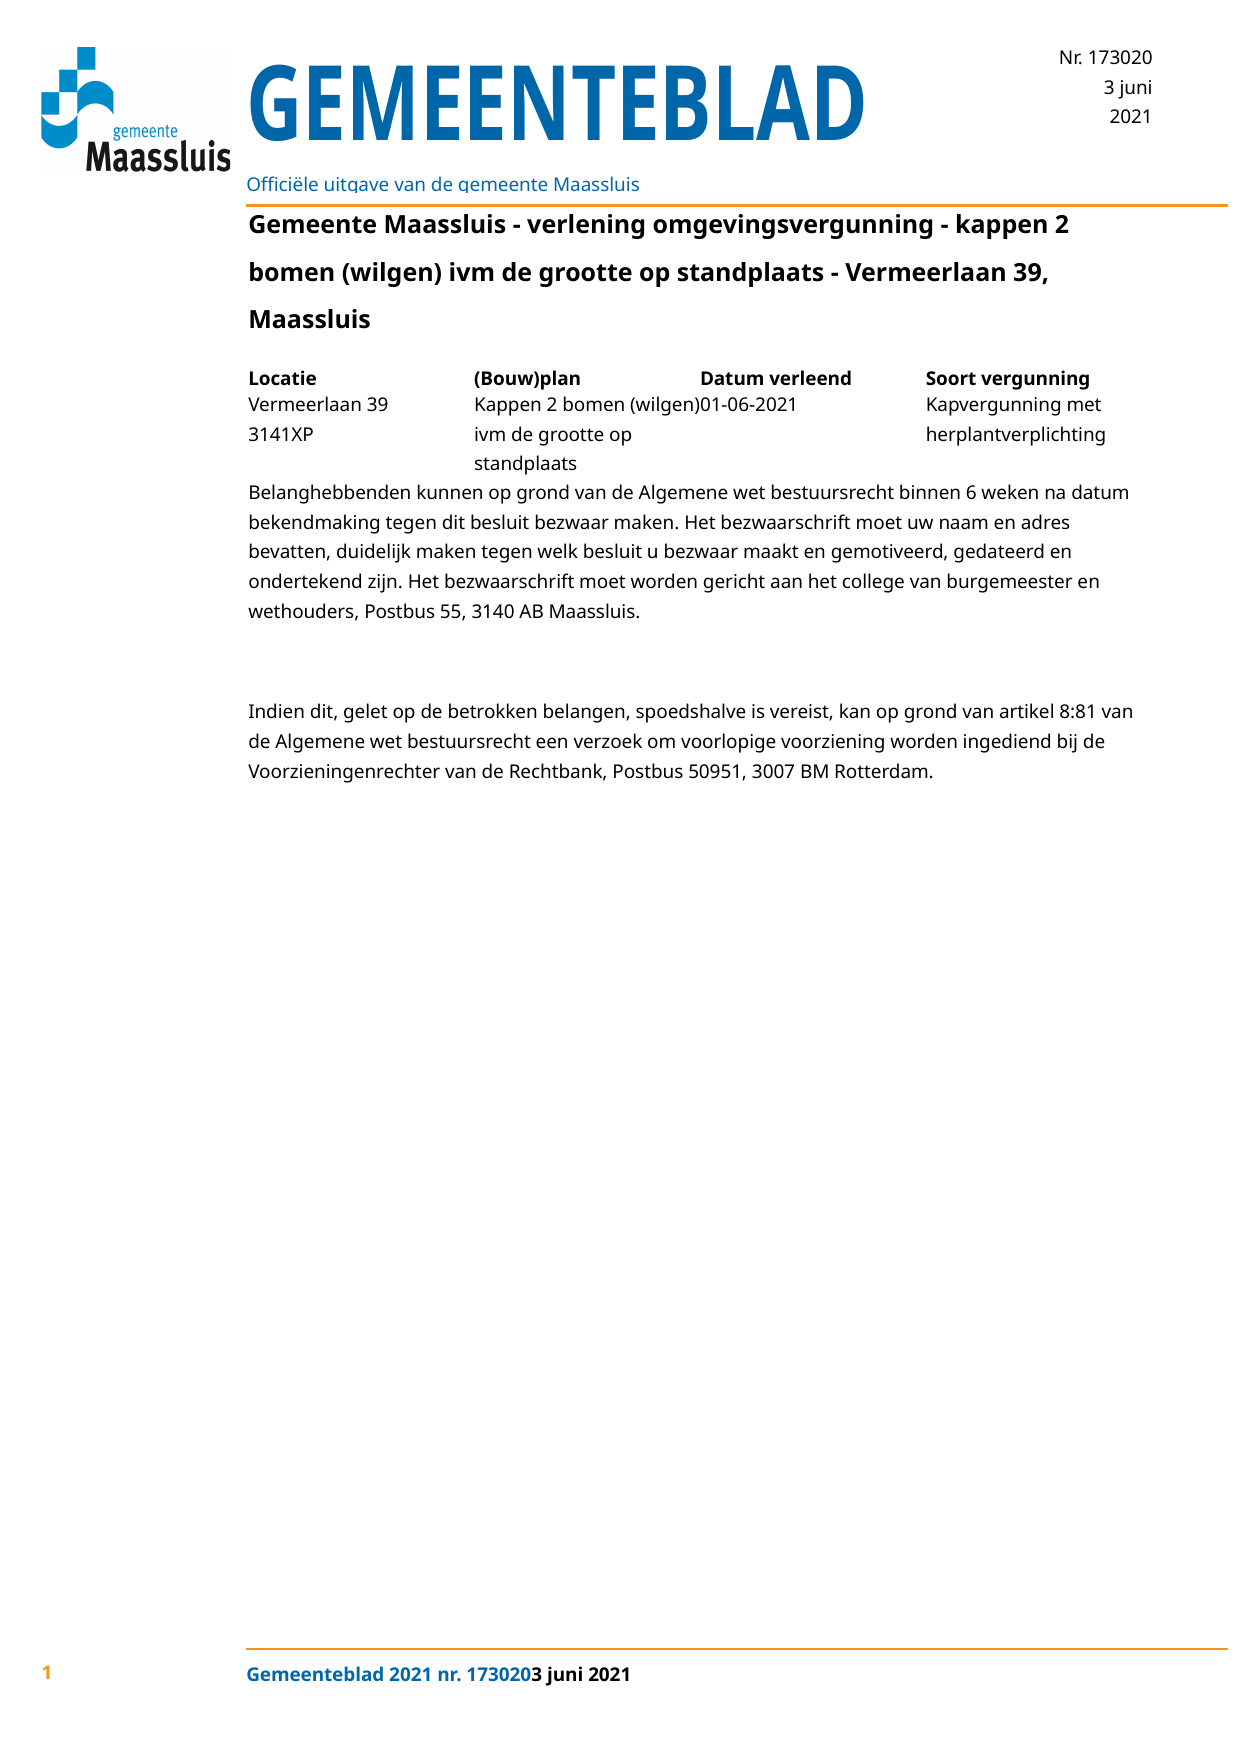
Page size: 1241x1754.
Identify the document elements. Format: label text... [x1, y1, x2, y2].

text Belanghebbenden kunnen op grond van de Algemene wet bestuursrecht binnen 6 weken na datum bekendmaking tegen dit besluit bezwaar maken. Het bezwaarschrift moet uw naam en adres bevatten, duidelijk maken tegen welk besluit u bezwaar maakt en gemotiveerd, gedateerd en ondertekend zijn. Het bezwaarschrift moet worden gericht aan het college van burgemeester en wethouders, Postbus 55, 3140 AB Maassluis. [248, 479, 1152, 623]
table_header Datum verleend [700, 366, 926, 391]
text Indien dit, gelet op de betrokken belangen, spoedshalve is vereist, kan op grond van artikel 8:81 van de Algemene wet bestuursrecht een verzoek om voorlopige voorziening worden ingediend bij de Voorzieningenrechter van de Rechtbank, Postbus 50951, 3007 BM Rotterdam. [248, 699, 1152, 783]
table_header (Bouw)plan [474, 366, 700, 391]
table_cell 01-06-2021 [700, 391, 926, 476]
table_header Locatie [248, 366, 474, 391]
table_header Soort vergunning [926, 366, 1152, 391]
picture [41, 47, 231, 172]
text Gemeente Maassluis - verlening omgevingsvergunning - kappen 2 bomen (wilgen) ivm de grootte op standplaats - Vermeerlaan 39, Maassluis [248, 207, 1152, 336]
table_cell Vermeerlaan 39 3141XP [248, 391, 474, 476]
picture [41, 47, 77, 92]
table_cell Kapvergunning met herplantverplichting [926, 391, 1152, 476]
table_cell Kappen 2 bomen (wilgen) ivm de grootte op standplaats [474, 391, 700, 476]
